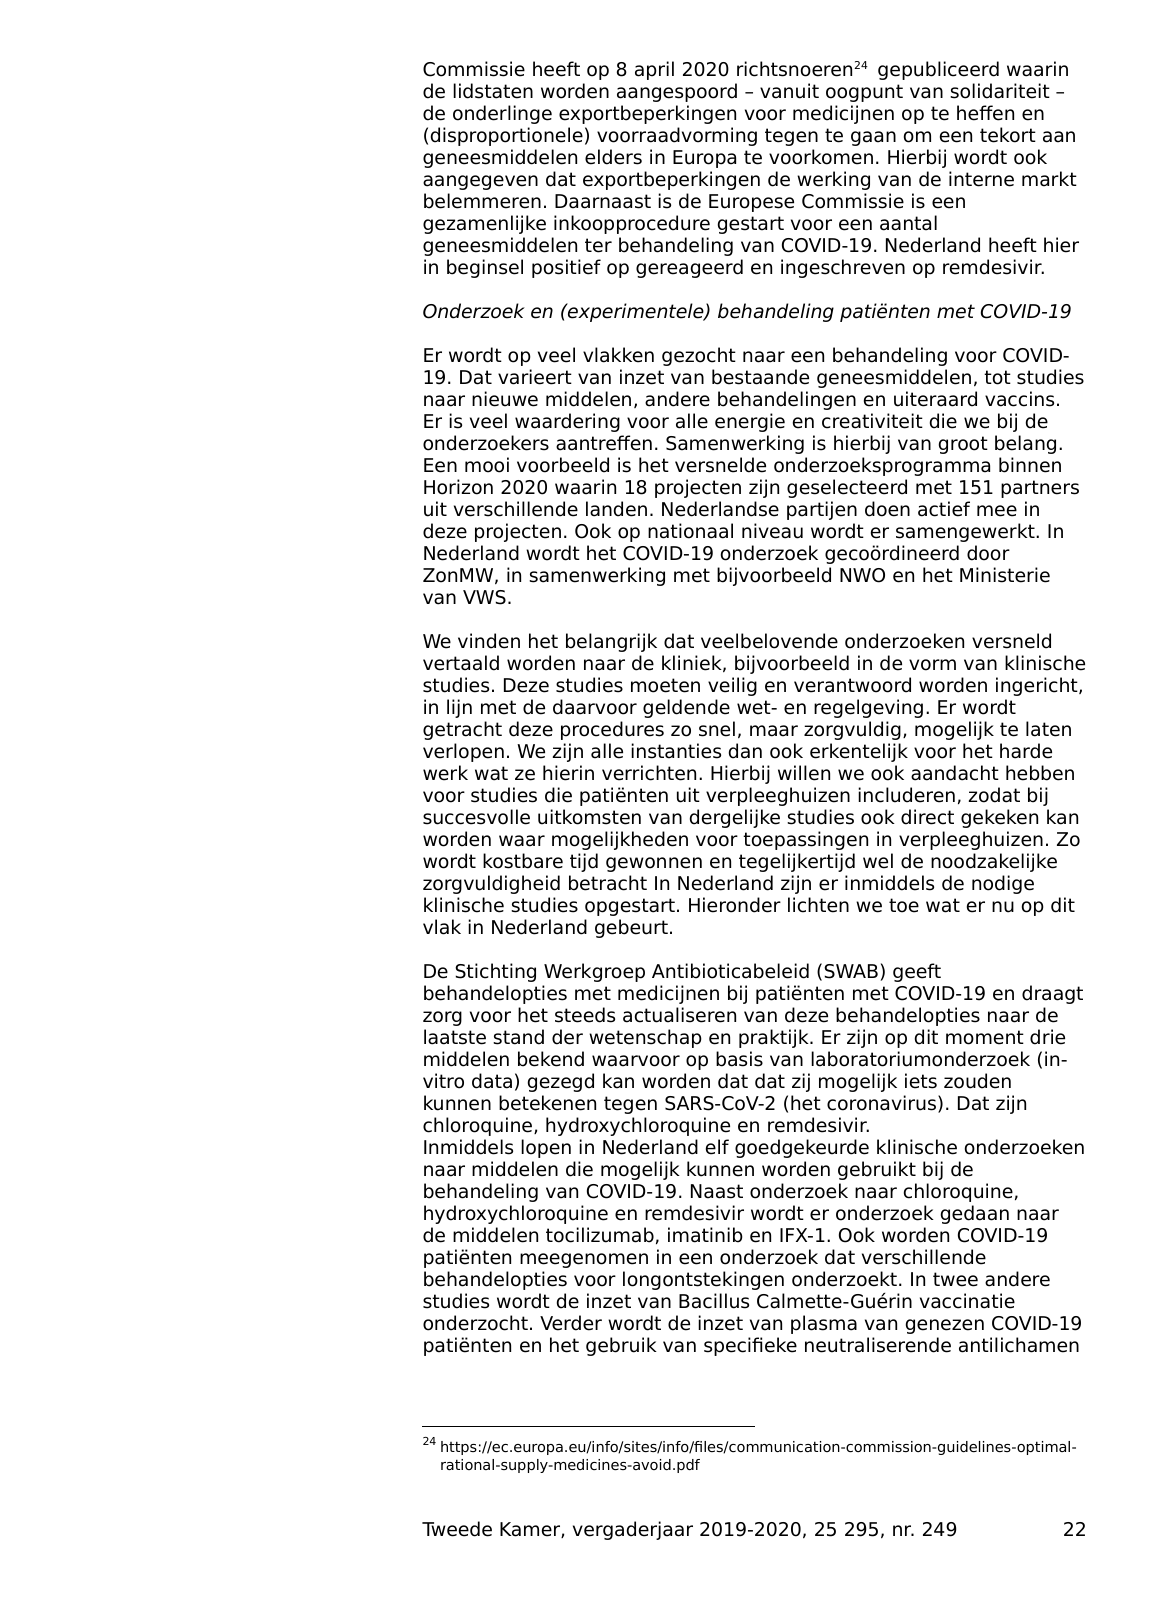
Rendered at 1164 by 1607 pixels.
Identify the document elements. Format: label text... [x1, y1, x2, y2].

text Er wordt op veel vlakken gezocht naar een behandeling voor COVID-19. Dat varieert van inzet van bestaande geneesmiddelen, tot studies naar nieuwe middelen, andere behandelingen en uiteraard vaccins. Er is veel waardering voor alle energie en creativiteit die we bij de onderzoekers aantreffen. Samenwerking is hierbij van groot belang. Een mooi voorbeeld is het versnelde onderzoeksprogramma binnen Horizon 2020 waarin 18 projecten zijn geselecteerd met 151 partners uit verschillende landen. Nederlandse partijen doen actief mee in deze projecten. Ook op nationaal niveau wordt er samengewerkt. In Nederland wordt het COVID-19 onderzoek gecoördineerd door ZonMW, in samenwerking met bijvoorbeeld NWO en het Ministerie van VWS. [422, 345, 1087, 609]
subtitle Onderzoek en (experimentele) behandeling patiënten met COVID-19 [422, 301, 1087, 323]
text https://ec.europa.eu/info/sites/info/files/communication-commission-guidelines-optimal-rational-supply-medicines-avoid.pdf [422, 1435, 1087, 1474]
text We vinden het belangrijk dat veelbelovende onderzoeken versneld vertaald worden naar de kliniek, bijvoorbeeld in de vorm van klinische studies. Deze studies moeten veilig en verantwoord worden ingericht, in lijn met de daarvoor geldende wet- en regelgeving. Er wordt getracht deze procedures zo snel, maar zorgvuldig, mogelijk te laten verlopen. We zijn alle instanties dan ook erkentelijk voor het harde werk wat ze hierin verrichten. Hierbij willen we ook aandacht hebben voor studies die patiënten uit verpleeghuizen includeren, zodat bij succesvolle uitkomsten van dergelijke studies ook direct gekeken kan worden waar mogelijkheden voor toepassingen in verpleeghuizen. Zo wordt kostbare tijd gewonnen en tegelijkertijd wel de noodzakelijke zorgvuldigheid betracht In Nederland zijn er inmiddels de nodige klinische studies opgestart. Hieronder lichten we toe wat er nu op dit vlak in Nederland gebeurt. [422, 631, 1087, 939]
text Commissie heeft op 8 april 2020 richtsnoeren gepubliceerd waarin de lidstaten worden aangespoord – vanuit oogpunt van solidariteit – de onderlinge exportbeperkingen voor medicijnen op te heffen en (disproportionele) voorraadvorming tegen te gaan om een tekort aan geneesmiddelen elders in Europa te voorkomen. Hierbij wordt ook aangegeven dat exportbeperkingen de werking van de interne markt belemmeren. Daarnaast is de Europese Commissie is een gezamenlijke inkoopprocedure gestart voor een aantal geneesmiddelen ter behandeling van COVID-19. Nederland heeft hier in beginsel positief op gereageerd en ingeschreven op remdesivir. [422, 59, 1087, 279]
text De Stichting Werkgroep Antibioticabeleid (SWAB) geeft behandelopties met medicijnen bij patiënten met COVID-19 en draagt zorg voor het steeds actualiseren van deze behandelopties naar de laatste stand der wetenschap en praktijk. Er zijn op dit moment drie middelen bekend waarvoor op basis van laboratoriumonderzoek (in-vitro data) gezegd kan worden dat dat zij mogelijk iets zouden kunnen betekenen tegen SARS-CoV-2 (het coronavirus). Dat zijn chloroquine, hydroxychloroquine en remdesivir. [422, 961, 1087, 1137]
text Inmiddels lopen in Nederland elf goedgekeurde klinische onderzoeken naar middelen die mogelijk kunnen worden gebruikt bij de behandeling van COVID-19. Naast onderzoek naar chloroquine, hydroxychloroquine en remdesivir wordt er onderzoek gedaan naar de middelen tocilizumab, imatinib en IFX-1. Ook worden COVID-19 patiënten meegenomen in een onderzoek dat verschillende behandelopties voor longontstekingen onderzoekt. In twee andere studies wordt de inzet van Bacillus Calmette-Guérin vaccinatie onderzocht. Verder wordt de inzet van plasma van genezen COVID-19 patiënten en het gebruik van specifieke neutraliserende antilichamen [422, 1137, 1087, 1357]
